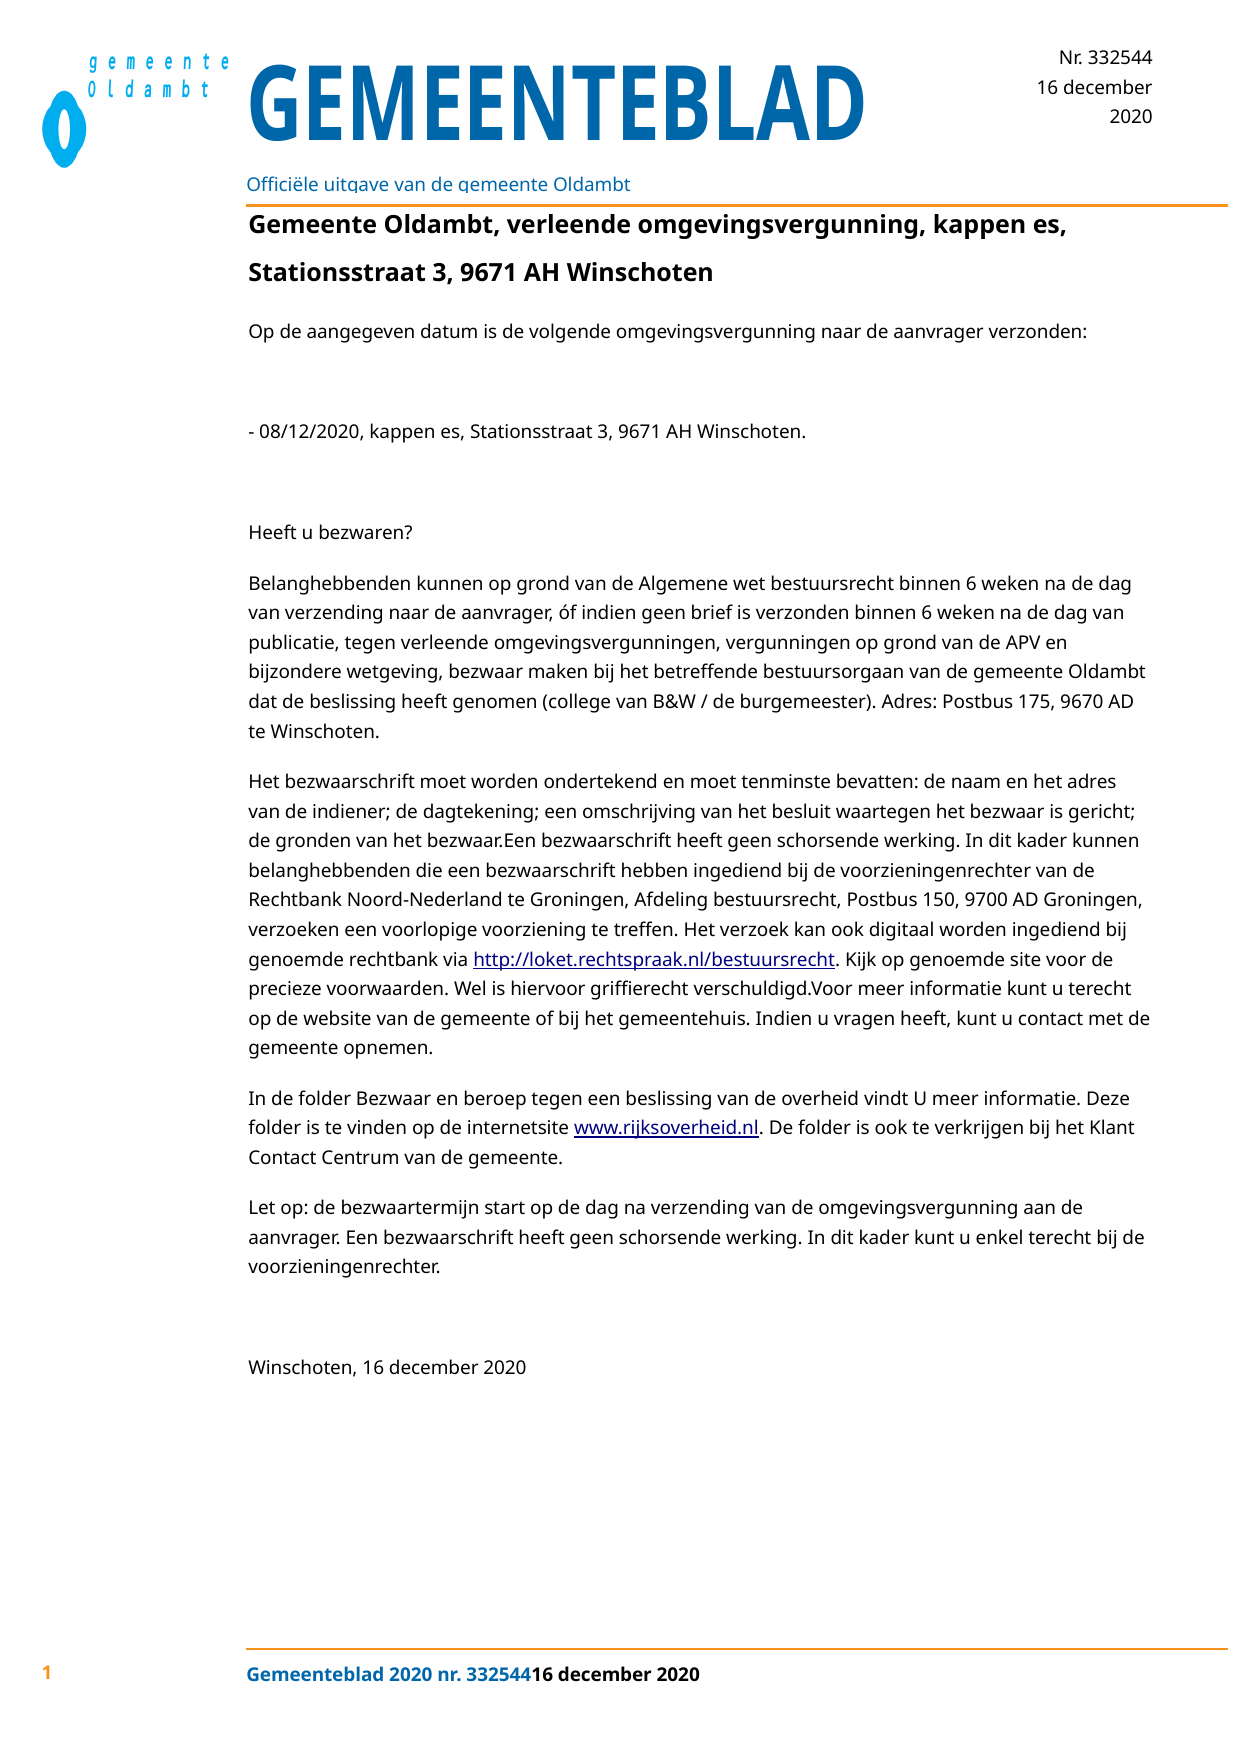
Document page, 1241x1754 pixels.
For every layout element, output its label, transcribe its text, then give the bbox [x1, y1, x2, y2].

text Belanghebbenden kunnen op grond van de Algemene wet bestuursrecht binnen 6 weken na de dag van verzending naar de aanvrager, óf indien geen brief is verzonden binnen 6 weken na de dag van publicatie, tegen verleende omgevingsvergunningen, vergunningen op grond van de APV en bijzondere wetgeving, bezwaar maken bij het betreffende bestuursorgaan van de gemeente Oldambt dat de beslissing heeft genomen (college van B&W / de burgemeester). Adres: Postbus 175, 9670 AD te Winschoten. [248, 570, 1152, 744]
text Op de aangegeven datum is de volgende omgevingsvergunning naar de aanvrager verzonden: [248, 318, 1152, 344]
text Gemeente Oldambt, verleende omgevingsvergunning, kappen es, Stationsstraat 3, 9671 AH Winschoten [248, 207, 1152, 288]
picture [41, 47, 231, 172]
text In de folder Bezwaar en beroep tegen een beslissing van de overheid vindt U meer informatie. Deze folder is te vinden op de internetsite www.rijksoverheid.nl. De folder is ook te verkrijgen bij het Klant Contact Centrum van de gemeente. [248, 1085, 1152, 1170]
text - 08/12/2020, kappen es, Stationsstraat 3, 9671 AH Winschoten. [248, 419, 1152, 444]
text Het bezwaarschrift moet worden ondertekend en moet tenminste bevatten: de naam en het adres van de indiener; de dagtekening; een omschrijving van het besluit waartegen het bezwaar is gericht; de gronden van het bezwaar.Een bezwaarschrift heeft geen schorsende werking. In dit kader kunnen belanghebbenden die een bezwaarschrift hebben ingediend bij de voorzieningenrechter van de Rechtbank Noord-Nederland te Groningen, Afdeling bestuursrecht, Postbus 150, 9700 AD Groningen, verzoeken een voorlopige voorziening te treffen. Het verzoek kan ook digitaal worden ingediend bij genoemde rechtbank via http://loket.rechtspraak.nl/bestuursrecht. Kijk op genoemde site voor de precieze voorwaarden. Wel is hiervoor griffierecht verschuldigd.Voor meer informatie kunt u terecht op de website van de gemeente of bij het gemeentehuis. Indien u vragen heeft, kunt u contact met de gemeente opnemen. [248, 768, 1152, 1060]
text Heeft u bezwaren? [248, 519, 1152, 545]
text Let op: de bezwaartermijn start op de dag na verzending van de omgevingsvergunning aan de aanvrager. Een bezwaarschrift heeft geen schorsende werking. In dit kader kunt u enkel terecht bij de voorzieningenrechter. [248, 1194, 1152, 1279]
text Winschoten, 16 december 2020 [248, 1354, 1152, 1380]
